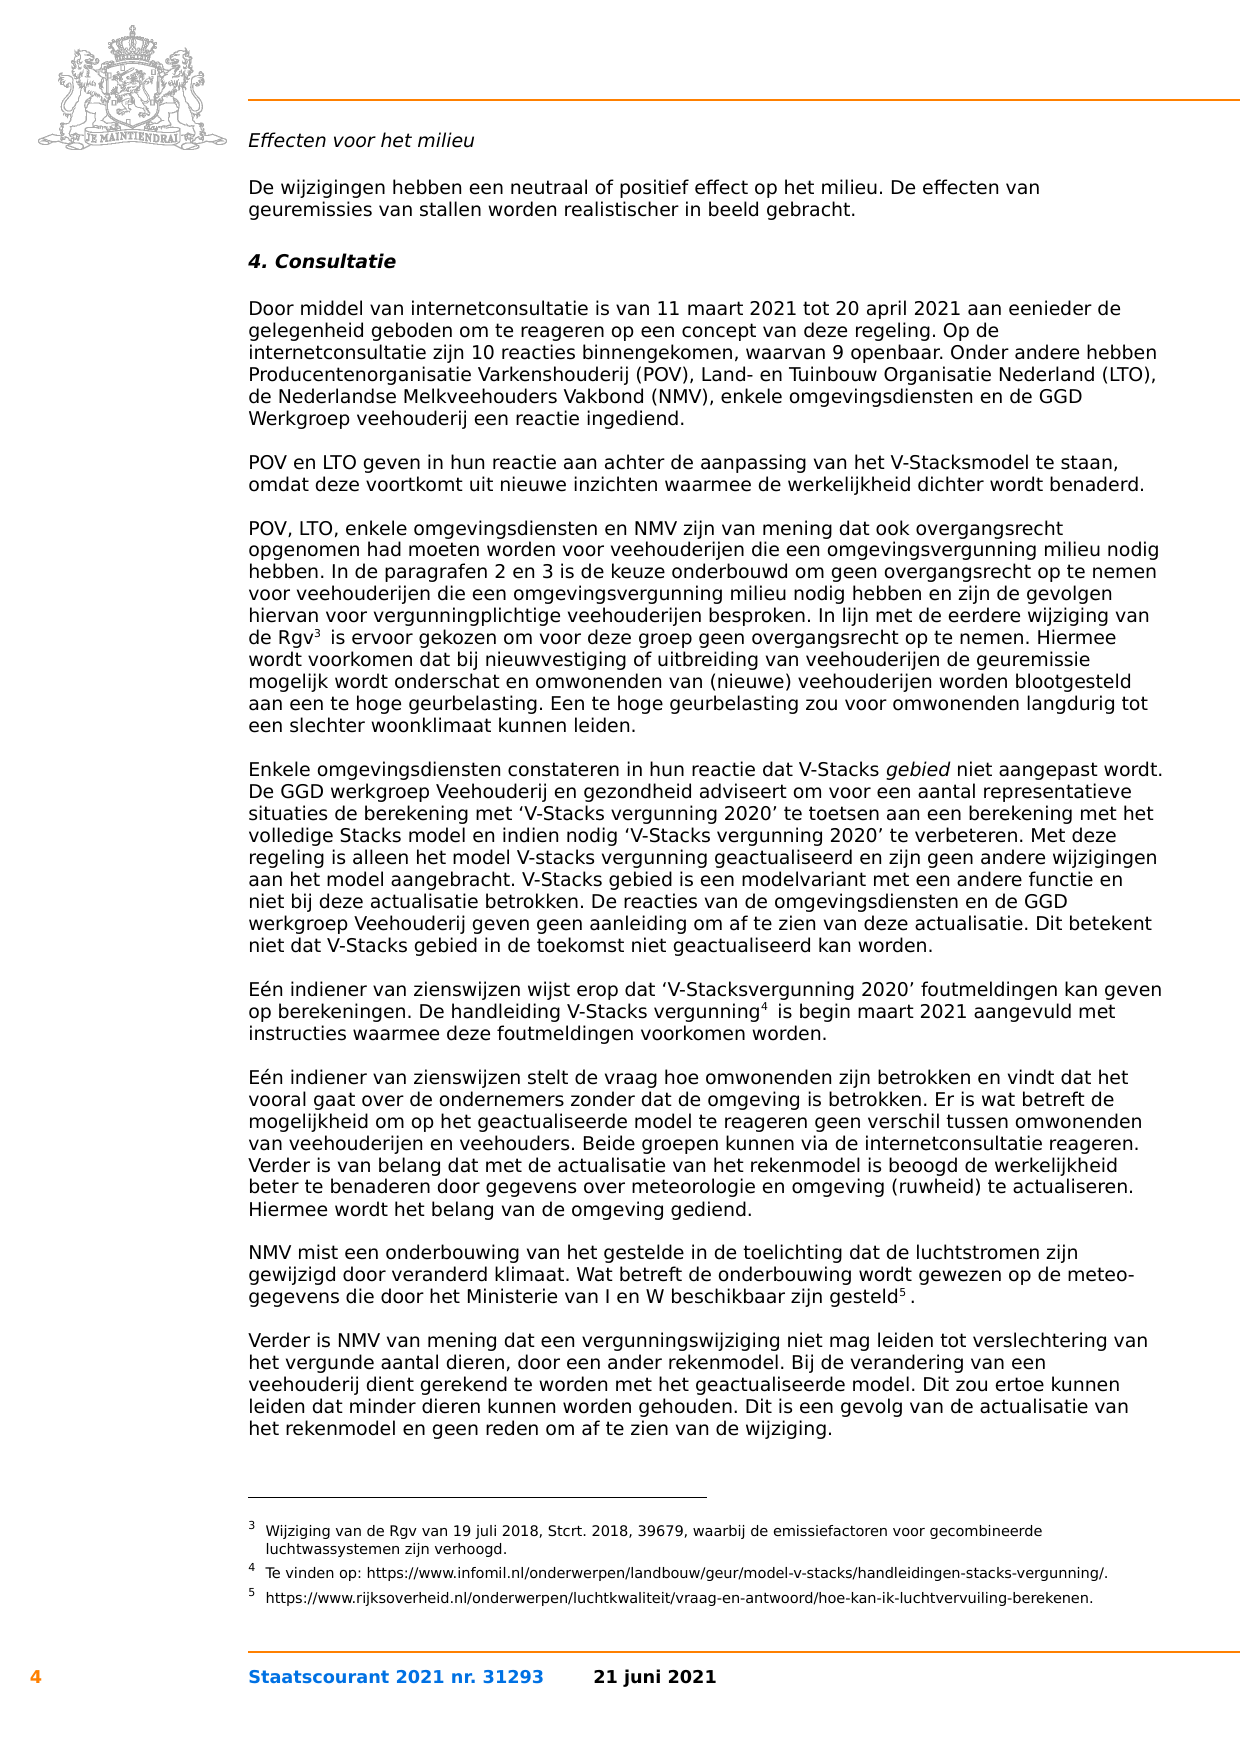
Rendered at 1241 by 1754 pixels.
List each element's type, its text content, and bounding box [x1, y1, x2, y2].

text Verder is NMV van mening dat een vergunningswijziging niet mag leiden tot verslechtering van het vergunde aantal dieren, door een ander rekenmodel. Bij de verandering van een veehouderij dient gerekend te worden met het geactualiseerde model. Dit zou ertoe kunnen leiden dat minder dieren kunnen worden gehouden. Dit is een gevolg van de actualisatie van het rekenmodel en geen reden om af te zien van de wijziging. [248, 1330, 1163, 1440]
text Eén indiener van zienswijzen stelt de vraag hoe omwonenden zijn betrokken en vindt dat het vooral gaat over de ondernemers zonder dat de omgeving is betrokken. Er is wat betreft de mogelijkheid om op het geactualiseerde model te reageren geen verschil tussen omwonenden van veehouderijen en veehouders. Beide groepen kunnen via de internetconsultatie reageren. Verder is van belang dat met de actualisatie van het rekenmodel is beoogd de werkelijkheid beter te benaderen door gegevens over meteorologie en omgeving (ruwheid) te actualiseren. Hiermee wordt het belang van de omgeving gediend. [248, 1067, 1163, 1220]
text POV en LTO geven in hun reactie aan achter de aanpassing van het V-Stacksmodel te staan, omdat deze voortkomt uit nieuwe inzichten waarmee de werkelijkheid dichter wordt benaderd. [248, 452, 1163, 496]
text POV, LTO, enkele omgevingsdiensten en NMV zijn van mening dat ook overgangsrecht opgenomen had moeten worden voor veehouderijen die een omgevingsvergunning milieu nodig hebben. In de paragrafen 2 en 3 is de keuze onderbouwd om geen overgangsrecht op te nemen voor veehouderijen die een omgevingsvergunning milieu nodig hebben en zijn de gevolgen hiervan voor vergunningplichtige veehouderijen besproken. In lijn met de eerdere wijziging van de Rgv is ervoor gekozen om voor deze groep geen overgangsrecht op te nemen. Hiermee wordt voorkomen dat bij nieuwvestiging of uitbreiding van veehouderijen de geuremissie mogelijk wordt onderschat en omwonenden van (nieuwe) veehouderijen worden blootgesteld aan een te hoge geurbelasting. Een te hoge geurbelasting zou voor omwonenden langdurig tot een slechter woonklimaat kunnen leiden. [248, 517, 1163, 737]
subtitle Effecten voor het milieu [248, 130, 1163, 152]
text https://www.rijksoverheid.nl/onderwerpen/luchtkwaliteit/vraag-en-antwoord/hoe-kan-ik-luchtvervuiling-berekenen. [248, 1586, 1163, 1608]
text Wijziging van de Rgv van 19 juli 2018, Stcrt. 2018, 39679, waarbij de emissiefactoren voor gecombineerde luchtwassystemen zijn verhoogd. [248, 1519, 1163, 1558]
text NMV mist een onderbouwing van het gestelde in de toelichting dat de luchtstromen zijn gewijzigd door veranderd klimaat. Wat betreft de onderbouwing wordt gewezen op de meteo-gegevens die door het Ministerie van I en W beschikbaar zijn gesteld. [248, 1242, 1163, 1308]
text Door middel van internetconsultatie is van 11 maart 2021 tot 20 april 2021 aan eenieder de gelegenheid geboden om te reageren op een concept van deze regeling. Op de internetconsultatie zijn 10 reacties binnengekomen, waarvan 9 openbaar. Onder andere hebben Producentenorganisatie Varkenshouderij (POV), Land- en Tuinbouw Organisatie Nederland (LTO), de Nederlandse Melkveehouders Vakbond (NMV), enkele omgevingsdiensten en de GGD Werkgroep veehouderij een reactie ingediend. [248, 298, 1163, 430]
text De wijzigingen hebben een neutraal of positief effect op het milieu. De effecten van geuremissies van stallen worden realistischer in beeld gebracht. [248, 177, 1163, 221]
subtitle 4. Consultatie [248, 251, 1163, 273]
text Eén indiener van zienswijzen wijst erop dat ‘V-Stacksvergunning 2020’ foutmeldingen kan geven op berekeningen. De handleiding V-Stacks vergunning is begin maart 2021 aangevuld met instructies waarmee deze foutmeldingen voorkomen worden. [248, 979, 1163, 1045]
text Te vinden op: https://www.infomil.nl/onderwerpen/landbouw/geur/model-v-stacks/handleidingen-stacks-vergunning/. [248, 1561, 1163, 1583]
picture [38, 25, 227, 150]
text Enkele omgevingsdiensten constateren in hun reactie dat V-Stacks gebied niet aangepast wordt. De GGD werkgroep Veehouderij en gezondheid adviseert om voor een aantal representatieve situaties de berekening met ‘V-Stacks vergunning 2020’ te toetsen aan een berekening met het volledige Stacks model en indien nodig ‘V-Stacks vergunning 2020’ te verbeteren. Met deze regeling is alleen het model V-stacks vergunning geactualiseerd en zijn geen andere wijzigingen aan het model aangebracht. V-Stacks gebied is een modelvariant met een andere functie en niet bij deze actualisatie betrokken. De reacties van de omgevingsdiensten en de GGD werkgroep Veehouderij geven geen aanleiding om af te zien van deze actualisatie. Dit betekent niet dat V-Stacks gebied in de toekomst niet geactualiseerd kan worden. [248, 759, 1163, 957]
